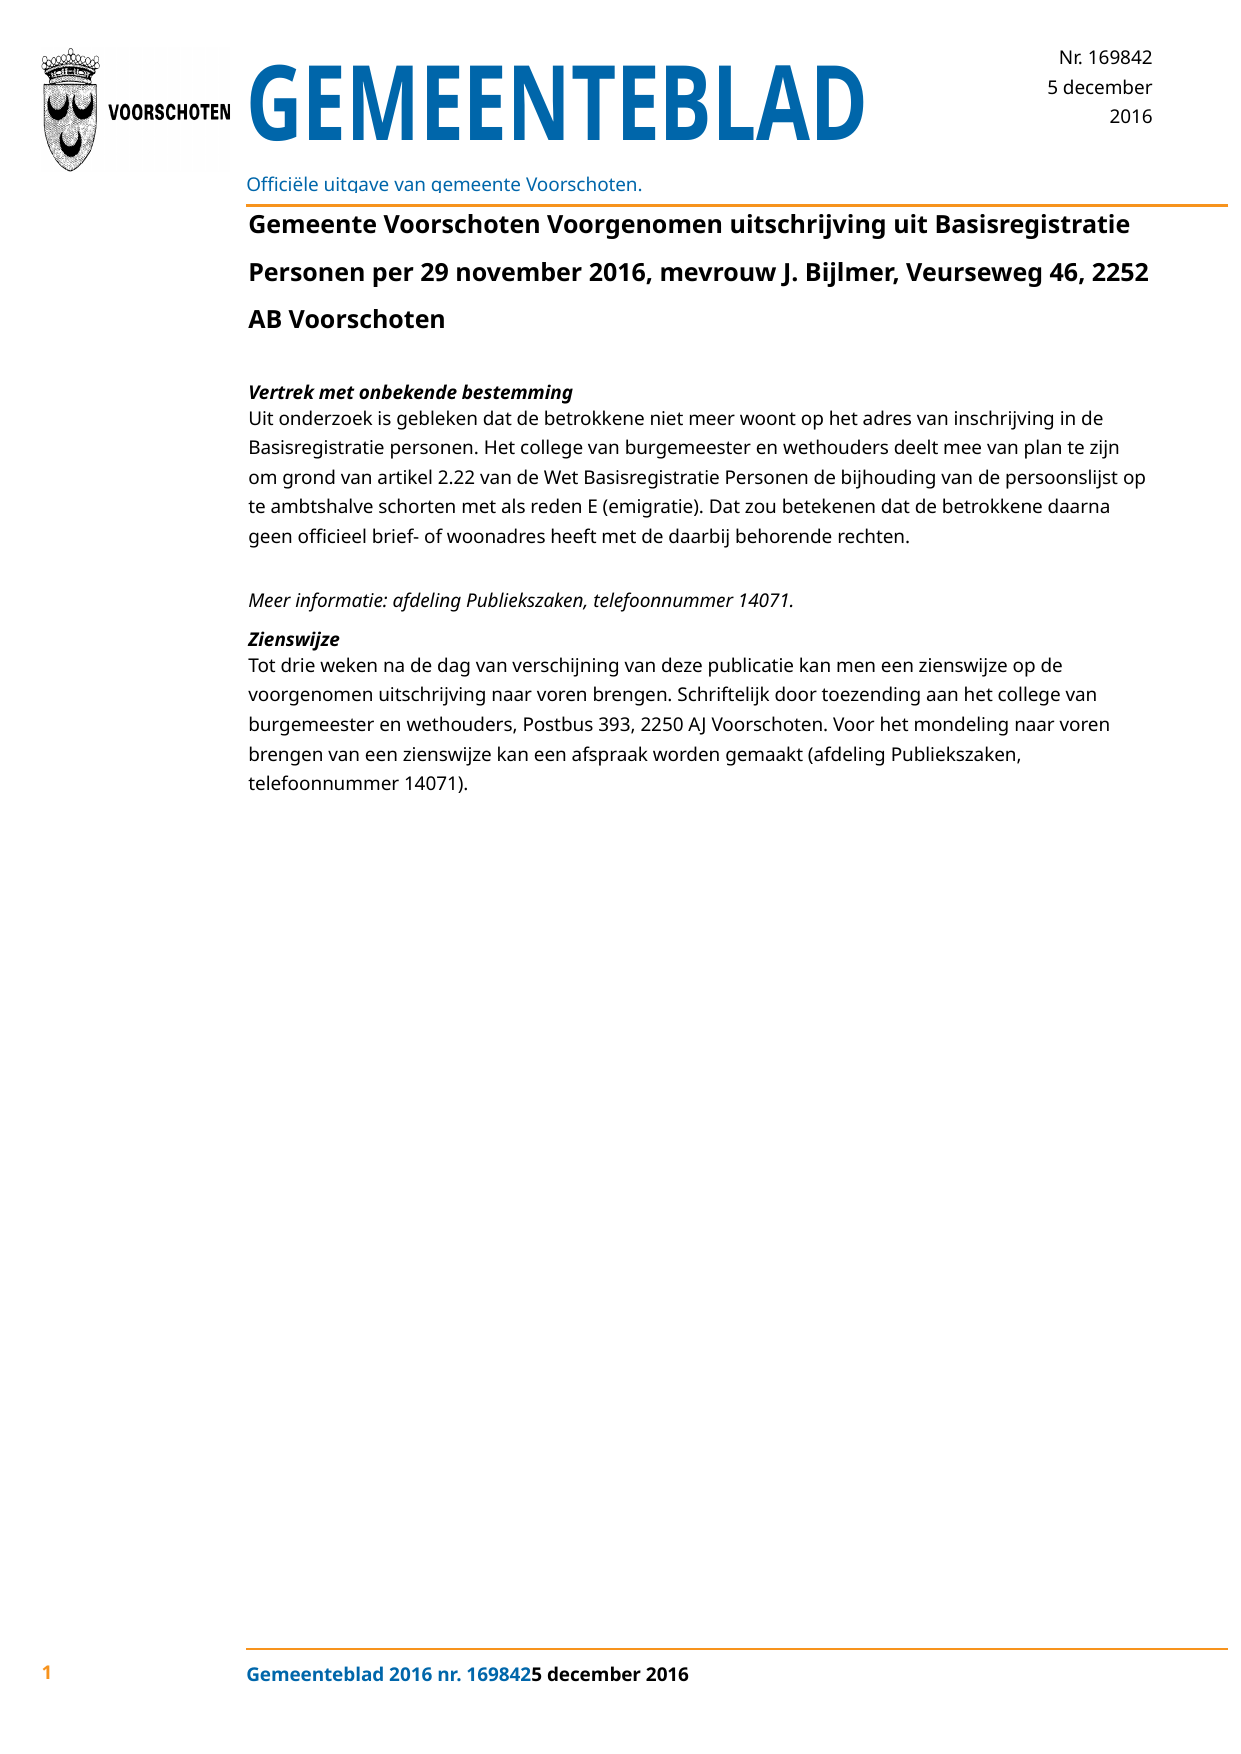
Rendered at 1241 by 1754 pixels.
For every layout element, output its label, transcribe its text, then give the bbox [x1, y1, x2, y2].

text Meer informatie: afdeling Publiekszaken, telefoonnummer 14071. [248, 587, 1152, 613]
text Vertrek met onbekende bestemming [248, 379, 1152, 405]
text Uit onderzoek is gebleken dat de betrokkene niet meer woont op het adres van inschrijving in de Basisregistratie personen. Het college van burgemeester en wethouders deelt mee van plan te zijn om grond van artikel 2.22 van de Wet Basisregistratie Personen de bijhouding van de persoonslijst op te ambtshalve schorten met als reden E (emigratie). Dat zou betekenen dat de betrokkene daarna geen officieel brief- of woonadres heeft met de daarbij behorende rechten. [248, 405, 1152, 549]
text Gemeente Voorschoten Voorgenomen uitschrijving uit Basisregistratie Personen per 29 november 2016, mevrouw J. Bijlmer, Veurseweg 46, 2252 AB Voorschoten [248, 207, 1152, 336]
text Tot drie weken na de dag van verschijning van deze publicatie kan men een zienswijze op de voorgenomen uitschrijving naar voren brengen. Schriftelijk door toezending aan het college van burgemeester en wethouders, Postbus 393, 2250 AJ Voorschoten. Voor het mondeling naar voren brengen van een zienswijze kan een afspraak worden gemaakt (afdeling Publiekszaken, telefoonnummer 14071). [248, 652, 1152, 796]
picture [41, 47, 231, 172]
text Zienswijze [248, 626, 1152, 652]
